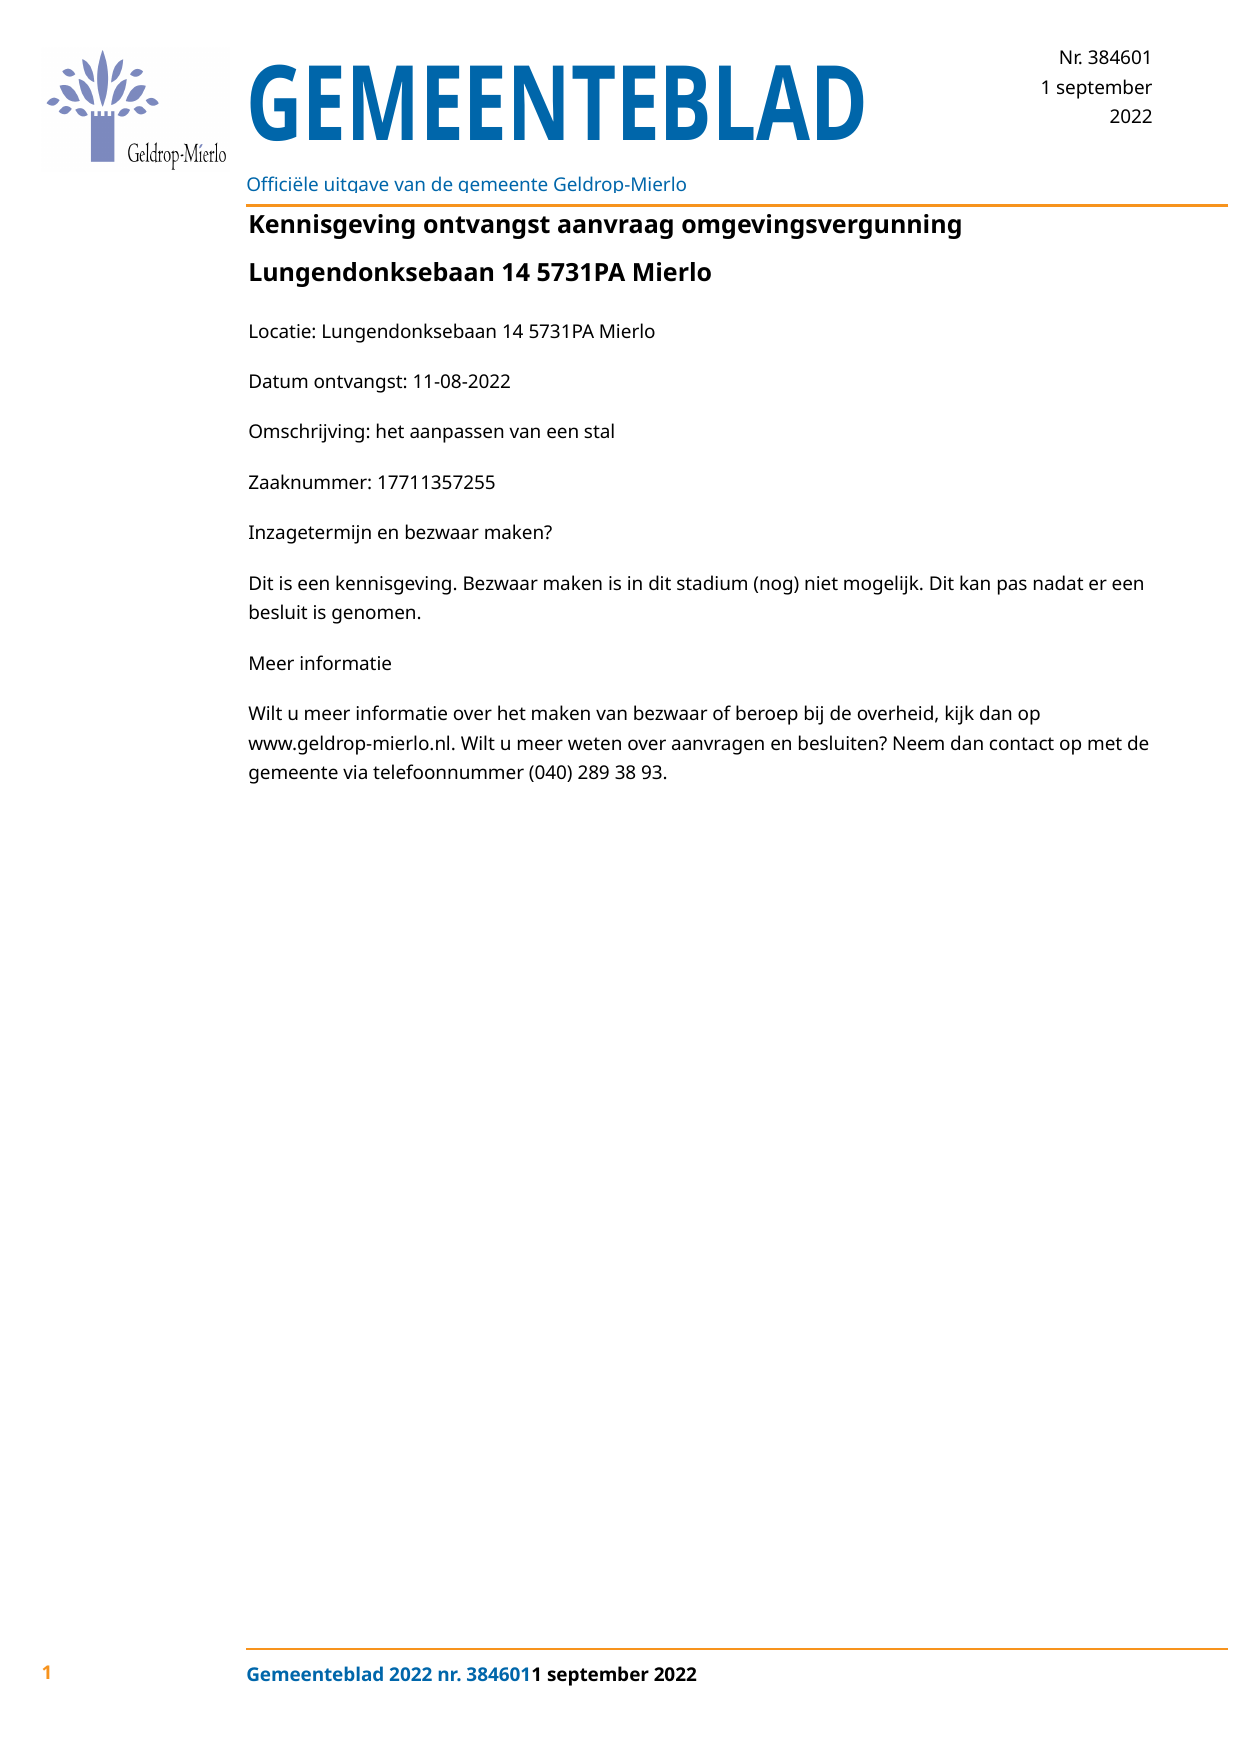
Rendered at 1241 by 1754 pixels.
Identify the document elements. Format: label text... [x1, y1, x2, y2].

picture [41, 47, 231, 172]
text Zaaknummer: 17711357255 [248, 469, 1152, 495]
text Inzagetermijn en bezwaar maken? [248, 519, 1152, 545]
text Locatie: Lungendonksebaan 14 5731PA Mierlo [248, 318, 1152, 344]
text Datum ontvangst: 11-08-2022 [248, 368, 1152, 394]
text Kennisgeving ontvangst aanvraag omgevingsvergunning Lungendonksebaan 14 5731PA Mierlo [248, 207, 1152, 288]
text Omschrijving: het aanpassen van een stal [248, 419, 1152, 444]
text Dit is een kennisgeving. Bezwaar maken is in dit stadium (nog) niet mogelijk. Dit kan pas nadat er een besluit is genomen. [248, 570, 1152, 625]
text Meer informatie [248, 650, 1152, 676]
text Wilt u meer informatie over het maken van bezwaar of beroep bij de overheid, kijk dan op www.geldrop-mierlo.nl. Wilt u meer weten over aanvragen en besluiten? Neem dan contact op met de gemeente via telefoonnummer (040) 289 38 93. [248, 700, 1152, 785]
